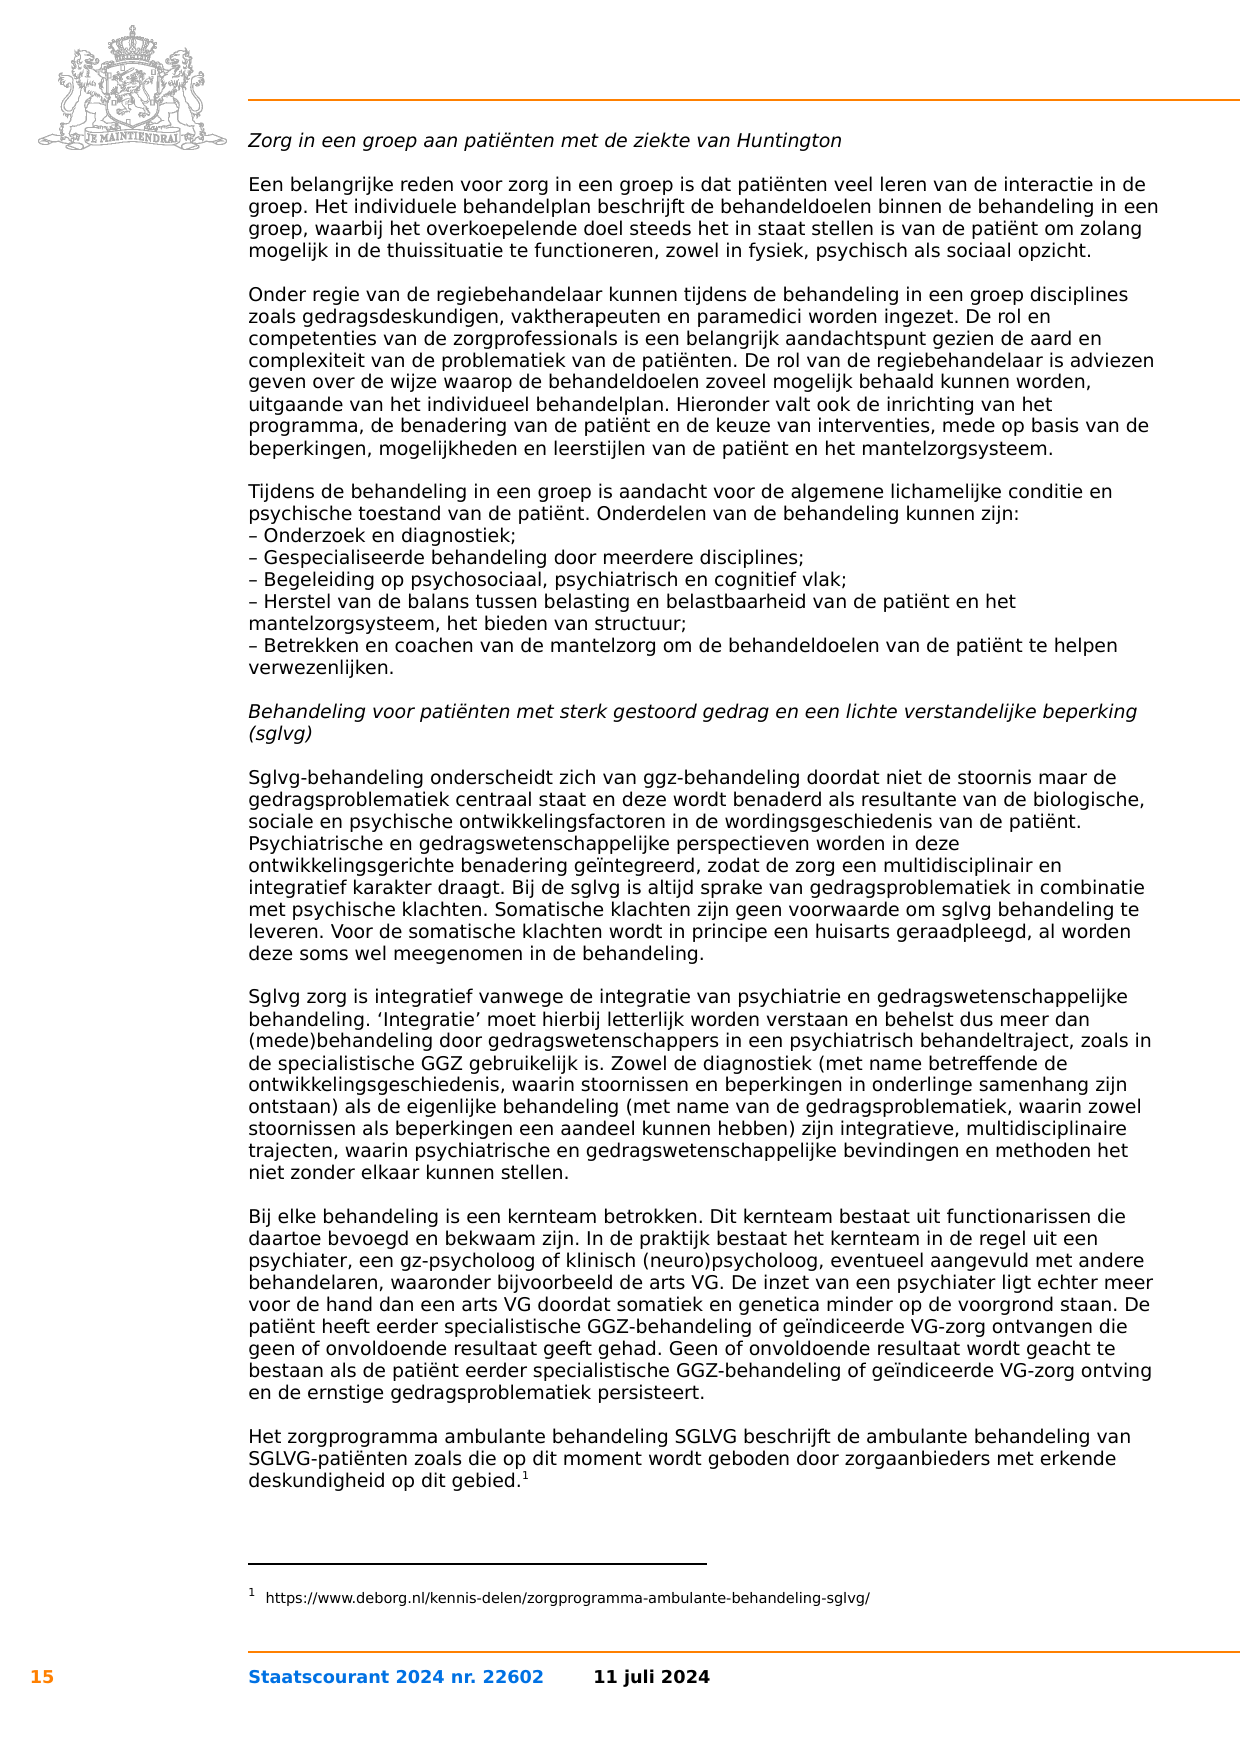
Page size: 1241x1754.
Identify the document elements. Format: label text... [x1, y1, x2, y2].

text Tijdens de behandeling in een groep is aandacht voor de algemene lichamelijke conditie en psychische toestand van de patiënt. Onderdelen van de behandeling kunnen zijn: [248, 481, 1163, 525]
text Sglvg zorg is integratief vanwege de integratie van psychiatrie en gedragswetenschappelijke behandeling. ‘Integratie’ moet hierbij letterlijk worden verstaan en behelst dus meer dan (mede)behandeling door gedragswetenschappers in een psychiatrisch behandeltraject, zoals in de specialistische GGZ gebruikelijk is. Zowel de diagnostiek (met name betreffende de ontwikkelingsgeschiedenis, waarin stoornissen en beperkingen in onderlinge samenhang zijn ontstaan) als de eigenlijke behandeling (met name van de gedragsproblematiek, waarin zowel stoornissen als beperkingen een aandeel kunnen hebben) zijn integratieve, multidisciplinaire trajecten, waarin psychiatrische en gedragswetenschappelijke bevindingen en methoden het niet zonder elkaar kunnen stellen. [248, 986, 1163, 1184]
text – Begeleiding op psychosociaal, psychiatrisch en cognitief vlak; [248, 569, 1163, 591]
text Bij elke behandeling is een kernteam betrokken. Dit kernteam bestaat uit functionarissen die daartoe bevoegd en bekwaam zijn. In de praktijk bestaat het kernteam in de regel uit een psychiater, een gz-psycholoog of klinisch (neuro)psycholoog, eventueel aangevuld met andere behandelaren, waaronder bijvoorbeeld de arts VG. De inzet van een psychiater ligt echter meer voor de hand dan een arts VG doordat somatiek en genetica minder op de voorgrond staan. De patiënt heeft eerder specialistische GGZ-behandeling of geïndiceerde VG-zorg ontvangen die geen of onvoldoende resultaat geeft gehad. Geen of onvoldoende resultaat wordt geacht te bestaan als de patiënt eerder specialistische GGZ-behandeling of geïndiceerde VG-zorg ontving en de ernstige gedragsproblematiek persisteert. [248, 1206, 1163, 1404]
text – Onderzoek en diagnostiek; [248, 525, 1163, 547]
text – Herstel van de balans tussen belasting en belastbaarheid van de patiënt en het mantelzorgsysteem, het bieden van structuur; [248, 591, 1163, 635]
text https://www.deborg.nl/kennis-delen/zorgprogramma-ambulante-behandeling-sglvg/ [248, 1586, 1163, 1608]
text – Betrekken en coachen van de mantelzorg om de behandeldoelen van de patiënt te helpen verwezenlijken. [248, 635, 1163, 679]
subtitle Behandeling voor patiënten met sterk gestoord gedrag en een lichte verstandelijke beperking (sglvg) [248, 701, 1163, 745]
text – Gespecialiseerde behandeling door meerdere disciplines; [248, 547, 1163, 569]
text Sglvg-behandeling onderscheidt zich van ggz-behandeling doordat niet de stoornis maar de gedragsproblematiek centraal staat en deze wordt benaderd als resultante van de biologische, sociale en psychische ontwikkelingsfactoren in de wordingsgeschiedenis van de patiënt. Psychiatrische en gedragswetenschappelijke perspectieven worden in deze ontwikkelingsgerichte benadering geïntegreerd, zodat de zorg een multidisciplinair en integratief karakter draagt. Bij de sglvg is altijd sprake van gedragsproblematiek in combinatie met psychische klachten. Somatische klachten zijn geen voorwaarde om sglvg behandeling te leveren. Voor de somatische klachten wordt in principe een huisarts geraadpleegd, al worden deze soms wel meegenomen in de behandeling. [248, 767, 1163, 964]
text Onder regie van de regiebehandelaar kunnen tijdens de behandeling in een groep disciplines zoals gedragsdeskundigen, vaktherapeuten en paramedici worden ingezet. De rol en competenties van de zorgprofessionals is een belangrijk aandachtspunt gezien de aard en complexiteit van de problematiek van de patiënten. De rol van de regiebehandelaar is adviezen geven over de wijze waarop de behandeldoelen zoveel mogelijk behaald kunnen worden, uitgaande van het individueel behandelplan. Hieronder valt ook de inrichting van het programma, de benadering van de patiënt en de keuze van interventies, mede op basis van de beperkingen, mogelijkheden en leerstijlen van de patiënt en het mantelzorgsysteem. [248, 283, 1163, 459]
text Een belangrijke reden voor zorg in een groep is dat patiënten veel leren van de interactie in de groep. Het individuele behandelplan beschrijft de behandeldoelen binnen de behandeling in een groep, waarbij het overkoepelende doel steeds het in staat stellen is van de patiënt om zolang mogelijk in de thuissituatie te functioneren, zowel in fysiek, psychisch als sociaal opzicht. [248, 174, 1163, 262]
subtitle Zorg in een groep aan patiënten met de ziekte van Huntington [248, 130, 1163, 152]
picture [38, 25, 227, 150]
text Het zorgprogramma ambulante behandeling SGLVG beschrijft de ambulante behandeling van SGLVG-patiënten zoals die op dit moment wordt geboden door zorgaanbieders met erkende deskundigheid op dit gebied. [248, 1426, 1163, 1492]
